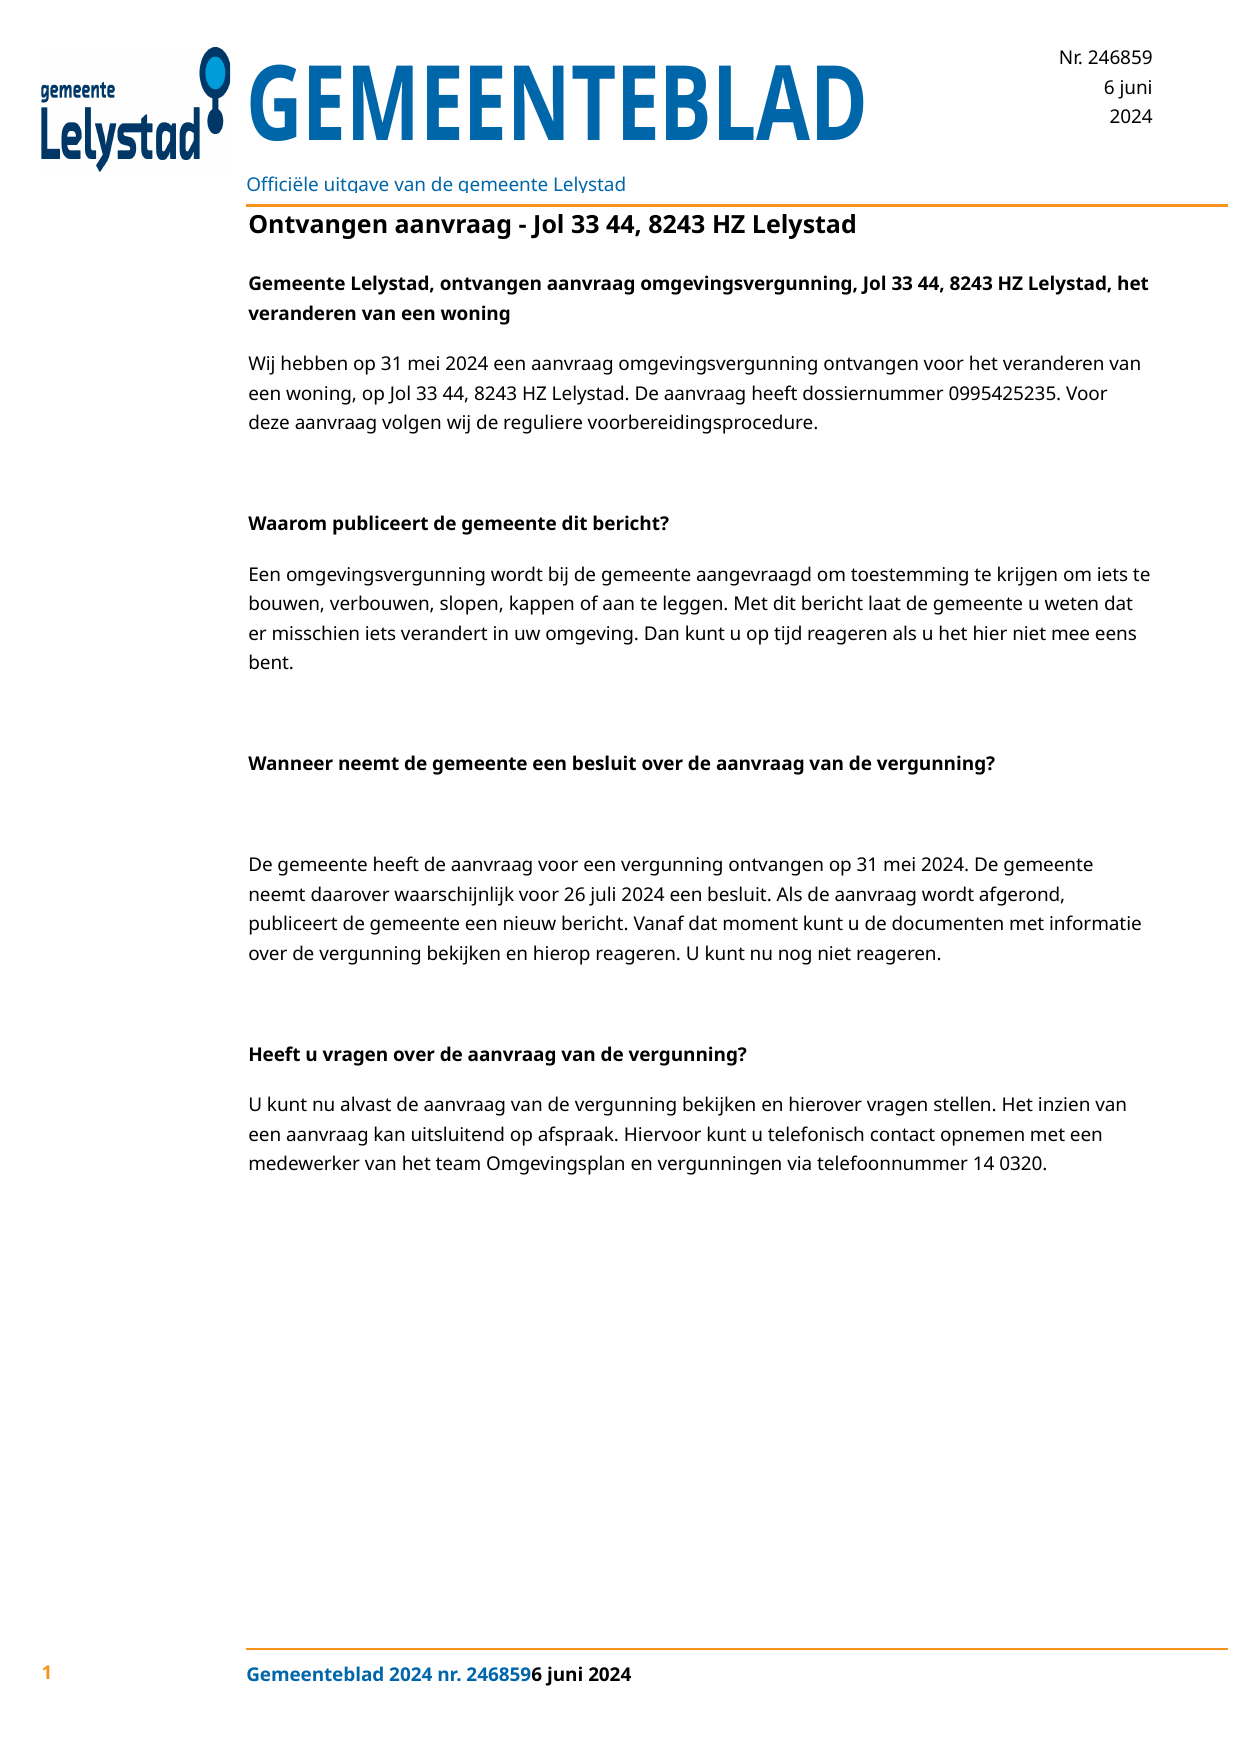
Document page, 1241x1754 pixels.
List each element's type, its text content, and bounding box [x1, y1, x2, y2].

text Een omgevingsvergunning wordt bij de gemeente aangevraagd om toestemming te krijgen om iets te bouwen, verbouwen, slopen, kappen of aan te leggen. Met dit bericht laat de gemeente u weten dat er misschien iets verandert in uw omgeving. Dan kunt u op tijd reageren als u het hier niet mee eens bent. [248, 561, 1152, 675]
text Heeft u vragen over de aanvraag van de vergunning? [248, 1041, 1152, 1066]
text Ontvangen aanvraag - Jol 33 44, 8243 HZ Lelystad [248, 207, 1152, 241]
text De gemeente heeft de aanvraag voor een vergunning ontvangen op 31 mei 2024. De gemeente neemt daarover waarschijnlijk voor 26 juli 2024 een besluit. Als de aanvraag wordt afgerond, publiceert de gemeente een nieuw bericht. Vanaf dat moment kunt u de documenten met informatie over de vergunning bekijken en hierop reageren. U kunt nu nog niet reageren. [248, 851, 1152, 966]
text Gemeente Lelystad, ontvangen aanvraag omgevingsvergunning, Jol 33 44, 8243 HZ Lelystad, het veranderen van een woning [248, 270, 1152, 326]
text Waarom publiceert de gemeente dit bericht? [248, 510, 1152, 536]
text U kunt nu alvast de aanvraag van de vergunning bekijken en hierover vragen stellen. Het inzien van een aanvraag kan uitsluitend op afspraak. Hiervoor kunt u telefonisch contact opnemen met een medewerker van het team Omgevingsplan en vergunningen via telefoonnummer 14 0320. [248, 1091, 1152, 1176]
picture [41, 47, 231, 172]
text Wij hebben op 31 mei 2024 een aanvraag omgevingsvergunning ontvangen voor het veranderen van een woning, op Jol 33 44, 8243 HZ Lelystad. De aanvraag heeft dossiernummer 0995425235. Voor deze aanvraag volgen wij de reguliere voorbereidingsprocedure. [248, 350, 1152, 435]
text Wanneer neemt de gemeente een besluit over de aanvraag van de vergunning? [248, 750, 1152, 776]
